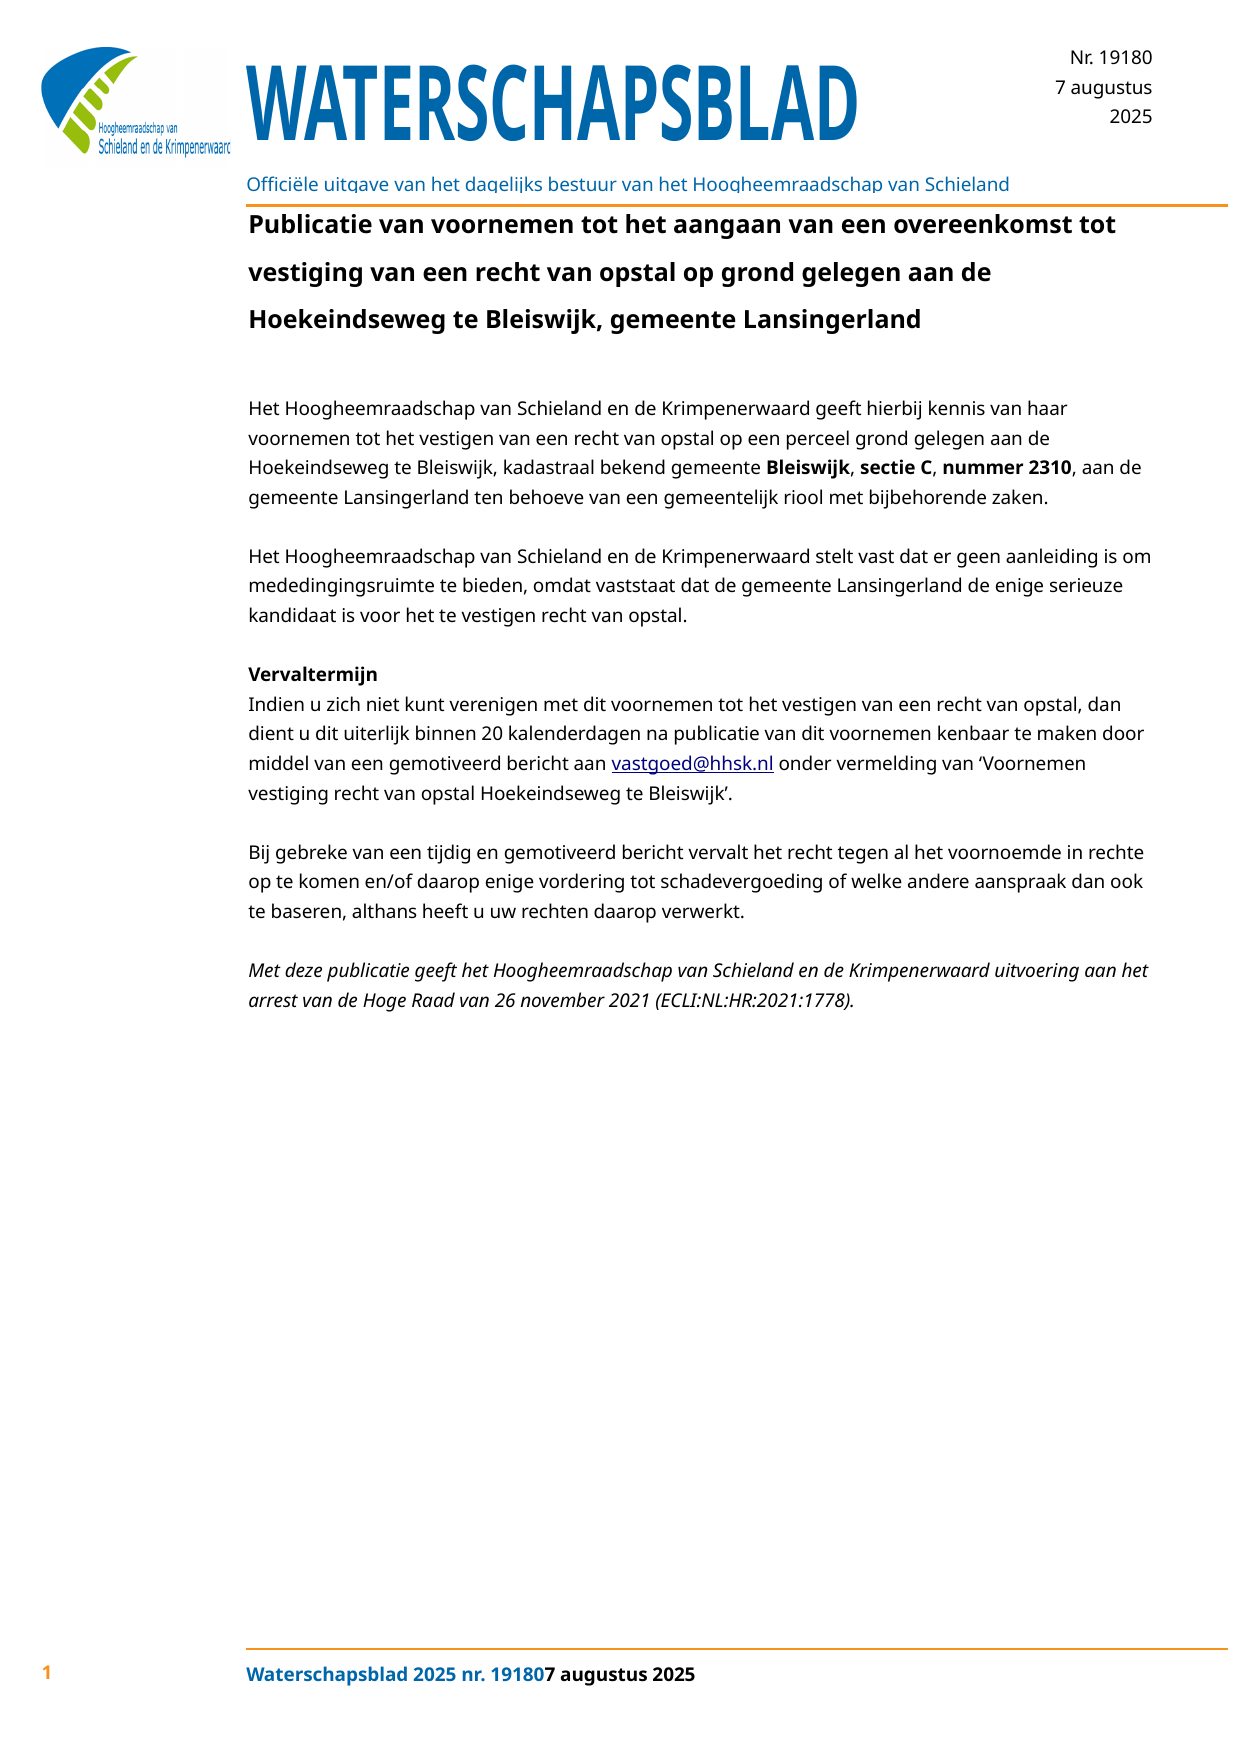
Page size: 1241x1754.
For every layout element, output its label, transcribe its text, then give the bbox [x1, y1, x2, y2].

text Bij gebreke van een tijdig en gemotiveerd bericht vervalt het recht tegen al het voornoemde in rechte op te komen en/of daarop enige vordering tot schadevergoeding of welke andere aanspraak dan ook te baseren, althans heeft u uw rechten daarop verwerkt. [248, 839, 1152, 924]
picture [41, 47, 231, 172]
text Het Hoogheemraadschap van Schieland en de Krimpenerwaard geeft hierbij kennis van haar voornemen tot het vestigen van een recht van opstal op een perceel grond gelegen aan de Hoekeindseweg te Bleiswijk, kadastraal bekend gemeente Bleiswijk, sectie C, nummer 2310, aan de gemeente Lansingerland ten behoeve van een gemeentelijk riool met bijbehorende zaken. [248, 395, 1152, 509]
text Met deze publicatie geeft het Hoogheemraadschap van Schieland en de Krimpenerwaard uitvoering aan het arrest van de Hoge Raad van 26 november 2021 (ECLI:NL:HR:2021:1778). [248, 957, 1152, 1012]
text Publicatie van voornemen tot het aangaan van een overeenkomst tot vestiging van een recht van opstal op grond gelegen aan de Hoekeindseweg te Bleiswijk, gemeente Lansingerland [248, 207, 1152, 336]
text Indien u zich niet kunt verenigen met dit voornemen tot het vestigen van een recht van opstal, dan dient u dit uiterlijk binnen 20 kalenderdagen na publicatie van dit voornemen kenbaar te maken door middel van een gemotiveerd bericht aan vastgoed@hhsk.nl onder vermelding van ‘Voornemen vestiging recht van opstal Hoekeindseweg te Bleiswijk’. [248, 691, 1152, 805]
text Het Hoogheemraadschap van Schieland en de Krimpenerwaard stelt vast dat er geen aanleiding is om mededingingsruimte te bieden, omdat vaststaat dat de gemeente Lansingerland de enige serieuze kandidaat is voor het te vestigen recht van opstal. [248, 543, 1152, 628]
text Vervaltermijn [248, 661, 1152, 687]
